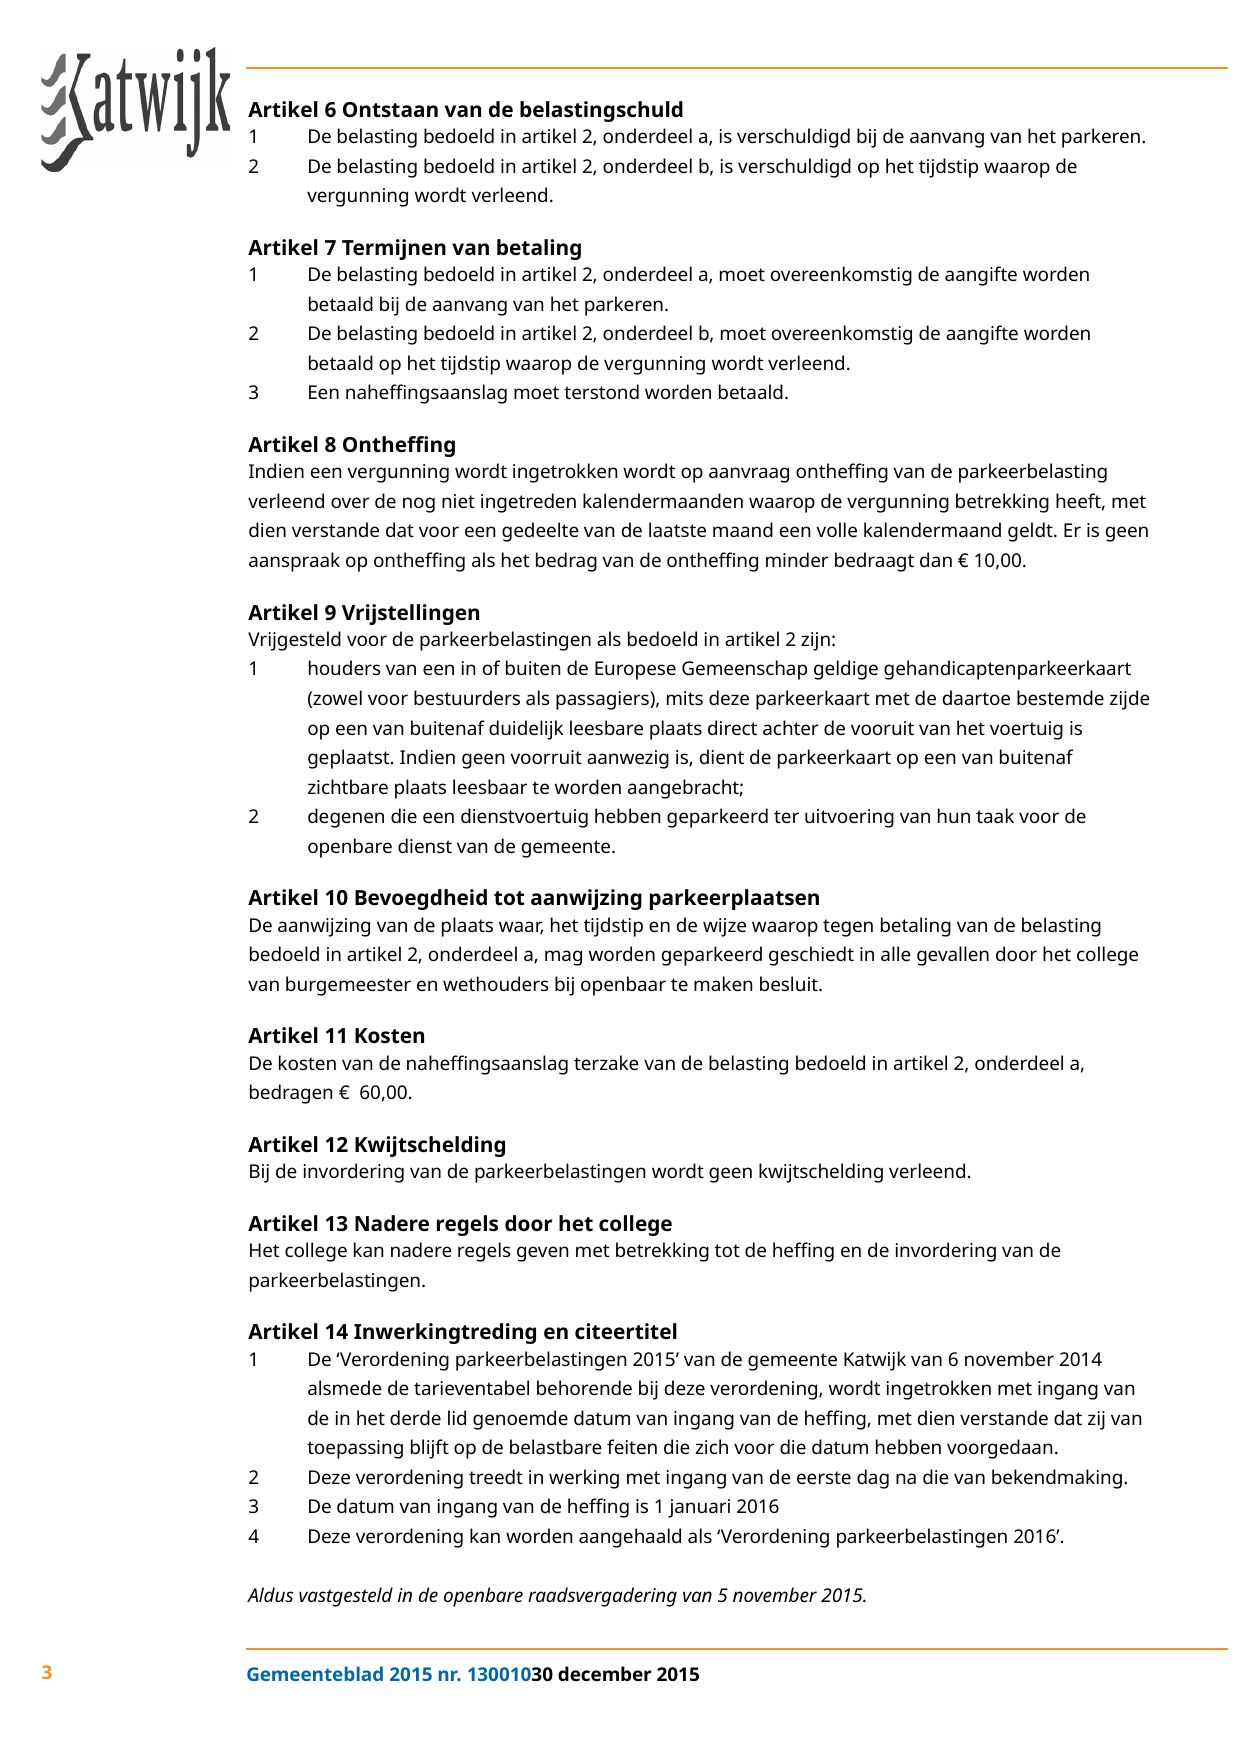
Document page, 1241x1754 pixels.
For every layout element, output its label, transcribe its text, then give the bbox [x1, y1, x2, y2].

text Vrijgesteld voor de parkeerbelastingen als bedoeld in artikel 2 zijn: [248, 626, 1152, 652]
list De ‘Verordening parkeerbelastingen 2015’ van de gemeente Katwijk van 6 november 2014 alsmede de tarieventabel behorende bij deze verordening, wordt ingetrokken met ingang van de in het derde lid genoemde datum van ingang van de heffing, met dien verstande dat zij van toepassing blijft op de belastbare feiten die zich voor die datum hebben voorgedaan. [248, 1346, 1152, 1460]
text Artikel 11 Kosten [248, 1022, 1152, 1050]
list Een naheffingsaanslag moet terstond worden betaald. [248, 379, 1152, 405]
list De belasting bedoeld in artikel 2, onderdeel a, moet overeenkomstig de aangifte worden betaald bij de aanvang van het parkeren. [248, 261, 1152, 317]
list De datum van ingang van de heffing is 1 januari 2016 [248, 1494, 1152, 1519]
picture [41, 47, 231, 172]
text Artikel 6 Ontstaan van de belastingschuld [248, 95, 1152, 123]
list Deze verordening kan worden aangehaald als ‘Verordening parkeerbelastingen 2016’. [248, 1523, 1152, 1549]
text Artikel 12 Kwijtschelding [248, 1130, 1152, 1158]
text De kosten van de naheffingsaanslag terzake van de belasting bedoeld in artikel 2, onderdeel a, bedragen € 60,00. [248, 1050, 1152, 1105]
list houders van een in of buiten de Europese Gemeenschap geldige gehandicaptenparkeerkaart (zowel voor bestuurders als passagiers), mits deze parkeerkaart met de daartoe bestemde zijde op een van buitenaf duidelijk leesbare plaats direct achter de vooruit van het voertuig is geplaatst. Indien geen voorruit aanwezig is, dient de parkeerkaart op een van buitenaf zichtbare plaats leesbaar te worden aangebracht; [248, 656, 1152, 800]
text Artikel 14 Inwerkingtreding en citeertitel [248, 1317, 1152, 1346]
text Aldus vastgesteld in de openbare raadsvergadering van 5 november 2015. [248, 1582, 1152, 1608]
text Bij de invordering van de parkeerbelastingen wordt geen kwijtschelding verleend. [248, 1158, 1152, 1184]
text Artikel 13 Nadere regels door het college [248, 1209, 1152, 1237]
text Het college kan nadere regels geven met betrekking tot de heffing en de invordering van de parkeerbelastingen. [248, 1237, 1152, 1293]
list De belasting bedoeld in artikel 2, onderdeel a, is verschuldigd bij de aanvang van het parkeren. [248, 123, 1152, 149]
list De belasting bedoeld in artikel 2, onderdeel b, is verschuldigd op het tijdstip waarop de vergunning wordt verleend. [248, 153, 1152, 208]
text Artikel 10 Bevoegdheid tot aanwijzing parkeerplaatsen [248, 883, 1152, 912]
text Indien een vergunning wordt ingetrokken wordt op aanvraag ontheffing van de parkeerbelasting verleend over de nog niet ingetreden kalendermaanden waarop de vergunning betrekking heeft, met dien verstande dat voor een gedeelte van de laatste maand een volle kalendermaand geldt. Er is geen aanspraak op ontheffing als het bedrag van de ontheffing minder bedraagt dan € 10,00. [248, 458, 1152, 573]
text De aanwijzing van de plaats waar, het tijdstip en de wijze waarop tegen betaling van de belasting bedoeld in artikel 2, onderdeel a, mag worden geparkeerd geschiedt in alle gevallen door het college van burgemeester en wethouders bij openbaar te maken besluit. [248, 912, 1152, 997]
list degenen die een dienstvoertuig hebben geparkeerd ter uitvoering van hun taak voor de openbare dienst van de gemeente. [248, 803, 1152, 859]
list Deze verordening treedt in werking met ingang van de eerste dag na die van bekendmaking. [248, 1464, 1152, 1490]
text Artikel 8 Ontheffing [248, 430, 1152, 458]
text Artikel 9 Vrijstellingen [248, 598, 1152, 626]
list De belasting bedoeld in artikel 2, onderdeel b, moet overeenkomstig de aangifte worden betaald op het tijdstip waarop de vergunning wordt verleend. [248, 320, 1152, 376]
text Artikel 7 Termijnen van betaling [248, 233, 1152, 261]
